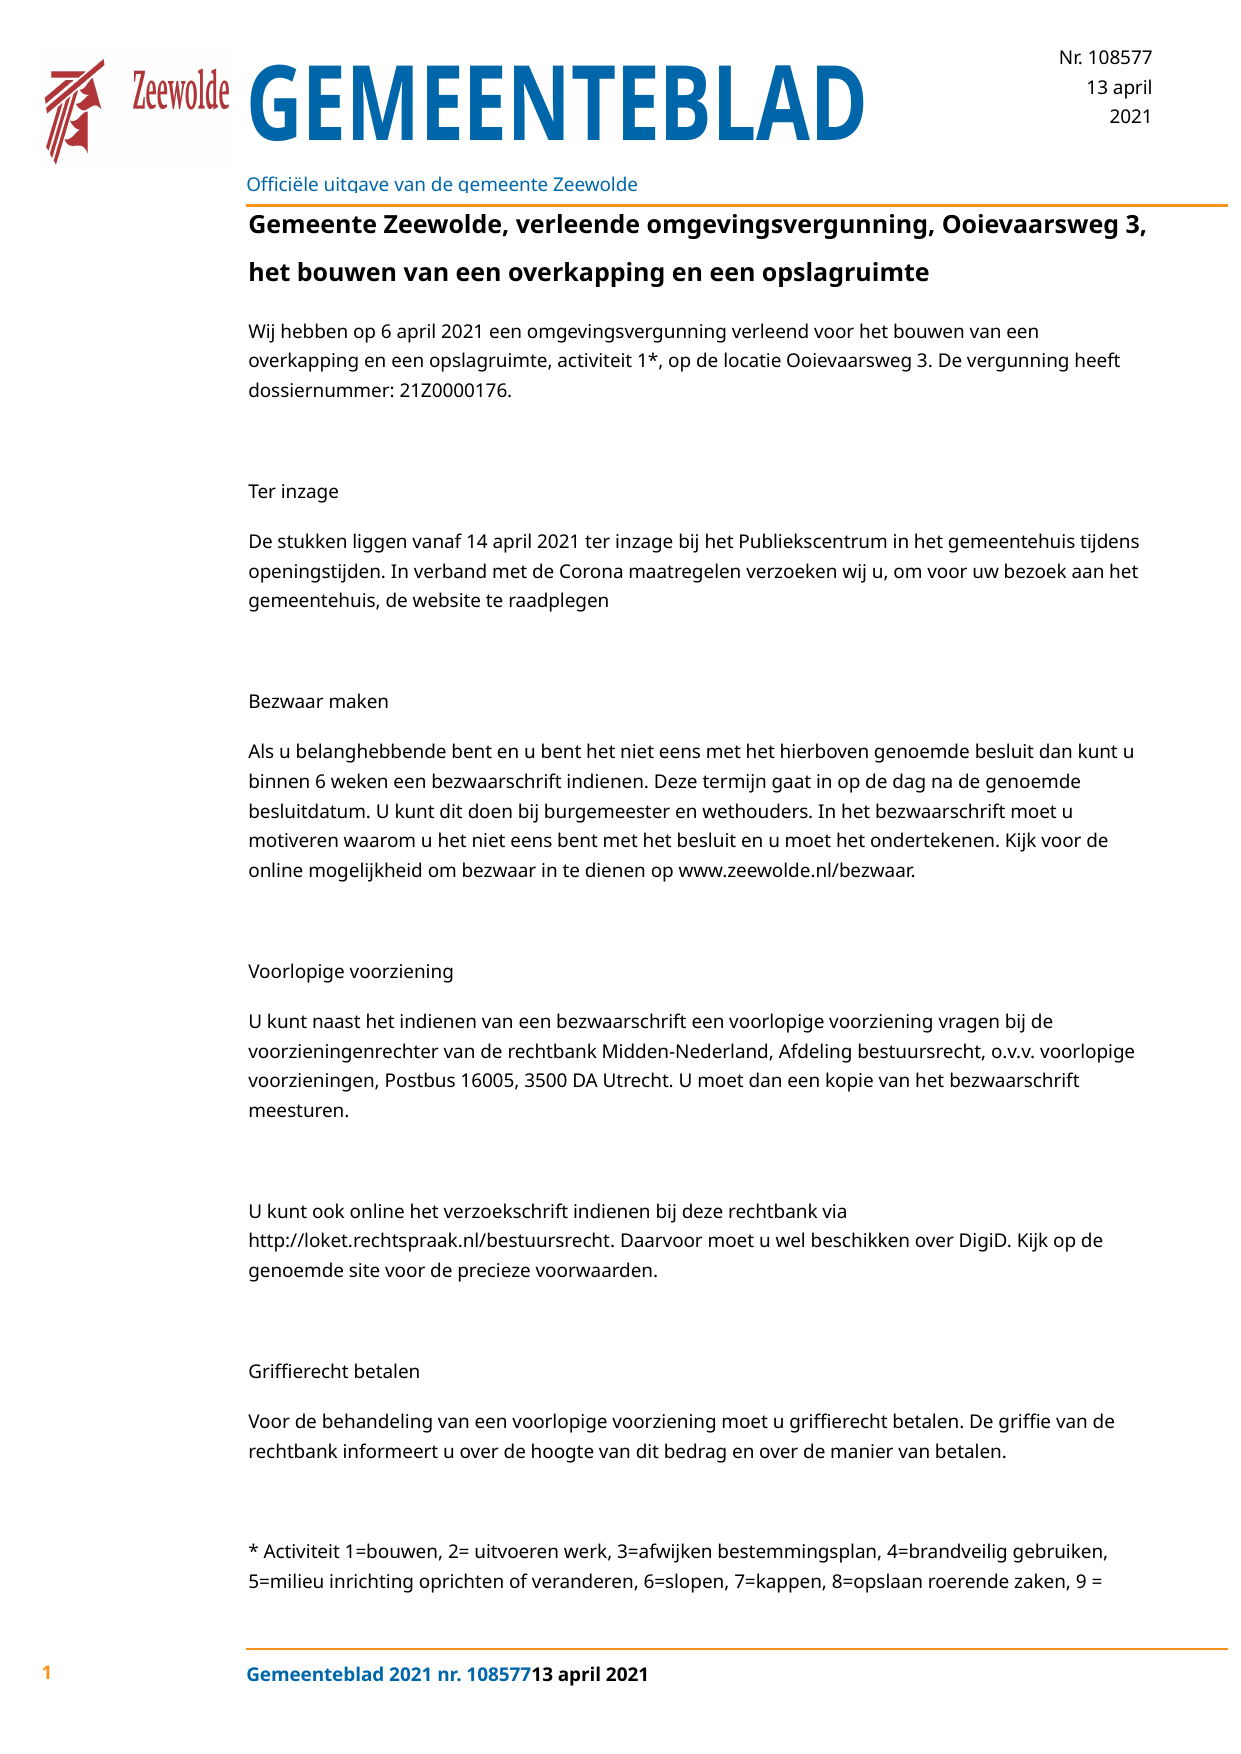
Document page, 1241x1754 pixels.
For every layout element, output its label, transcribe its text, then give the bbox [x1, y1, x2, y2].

text Voor de behandeling van een voorlopige voorziening moet u griffierecht betalen. De griffie van de rechtbank informeert u over de hoogte van dit bedrag en over de manier van betalen. [248, 1408, 1152, 1464]
text De stukken liggen vanaf 14 april 2021 ter inzage bij het Publiekscentrum in het gemeentehuis tijdens openingstijden. In verband met de Corona maatregelen verzoeken wij u, om voor uw bezoek aan het gemeentehuis, de website te raadplegen [248, 528, 1152, 613]
text Wij hebben op 6 april 2021 een omgevingsvergunning verleend voor het bouwen van een overkapping en een opslagruimte, activiteit 1*, op de locatie Ooievaarsweg 3. De vergunning heeft dossiernummer: 21Z0000176. [248, 318, 1152, 403]
text Griffierecht betalen [248, 1358, 1152, 1384]
text U kunt ook online het verzoekschrift indienen bij deze rechtbank via http://loket.rechtspraak.nl/bestuursrecht. Daarvoor moet u wel beschikken over DigiD. Kijk op de genoemde site voor de precieze voorwaarden. [248, 1198, 1152, 1283]
text Bezwaar maken [248, 688, 1152, 714]
text Gemeente Zeewolde, verleende omgevingsvergunning, Ooievaarsweg 3, het bouwen van een overkapping en een opslagruimte [248, 207, 1152, 288]
text U kunt naast het indienen van een bezwaarschrift een voorlopige voorziening vragen bij de voorzieningenrechter van de rechtbank Midden-Nederland, Afdeling bestuursrecht, o.v.v. voorlopige voorzieningen, Postbus 16005, 3500 DA Utrecht. U moet dan een kopie van het bezwaarschrift meesturen. [248, 1008, 1152, 1123]
text Ter inzage [248, 478, 1152, 504]
text * Activiteit 1=bouwen, 2= uitvoeren werk, 3=afwijken bestemmingsplan, 4=brandveilig gebruiken, 5=milieu inrichting oprichten of veranderen, 6=slopen, 7=kappen, 8=opslaan roerende zaken, 9 = [248, 1539, 1152, 1594]
text Voorlopige voorziening [248, 958, 1152, 984]
picture [41, 47, 231, 172]
text Als u belanghebbende bent en u bent het niet eens met het hierboven genoemde besluit dan kunt u binnen 6 weken een bezwaarschrift indienen. Deze termijn gaat in op de dag na de genoemde besluitdatum. U kunt dit doen bij burgemeester en wethouders. In het bezwaarschrift moet u motiveren waarom u het niet eens bent met het besluit en u moet het ondertekenen. Kijk voor de online mogelijkheid om bezwaar in te dienen op www.zeewolde.nl/bezwaar. [248, 739, 1152, 883]
